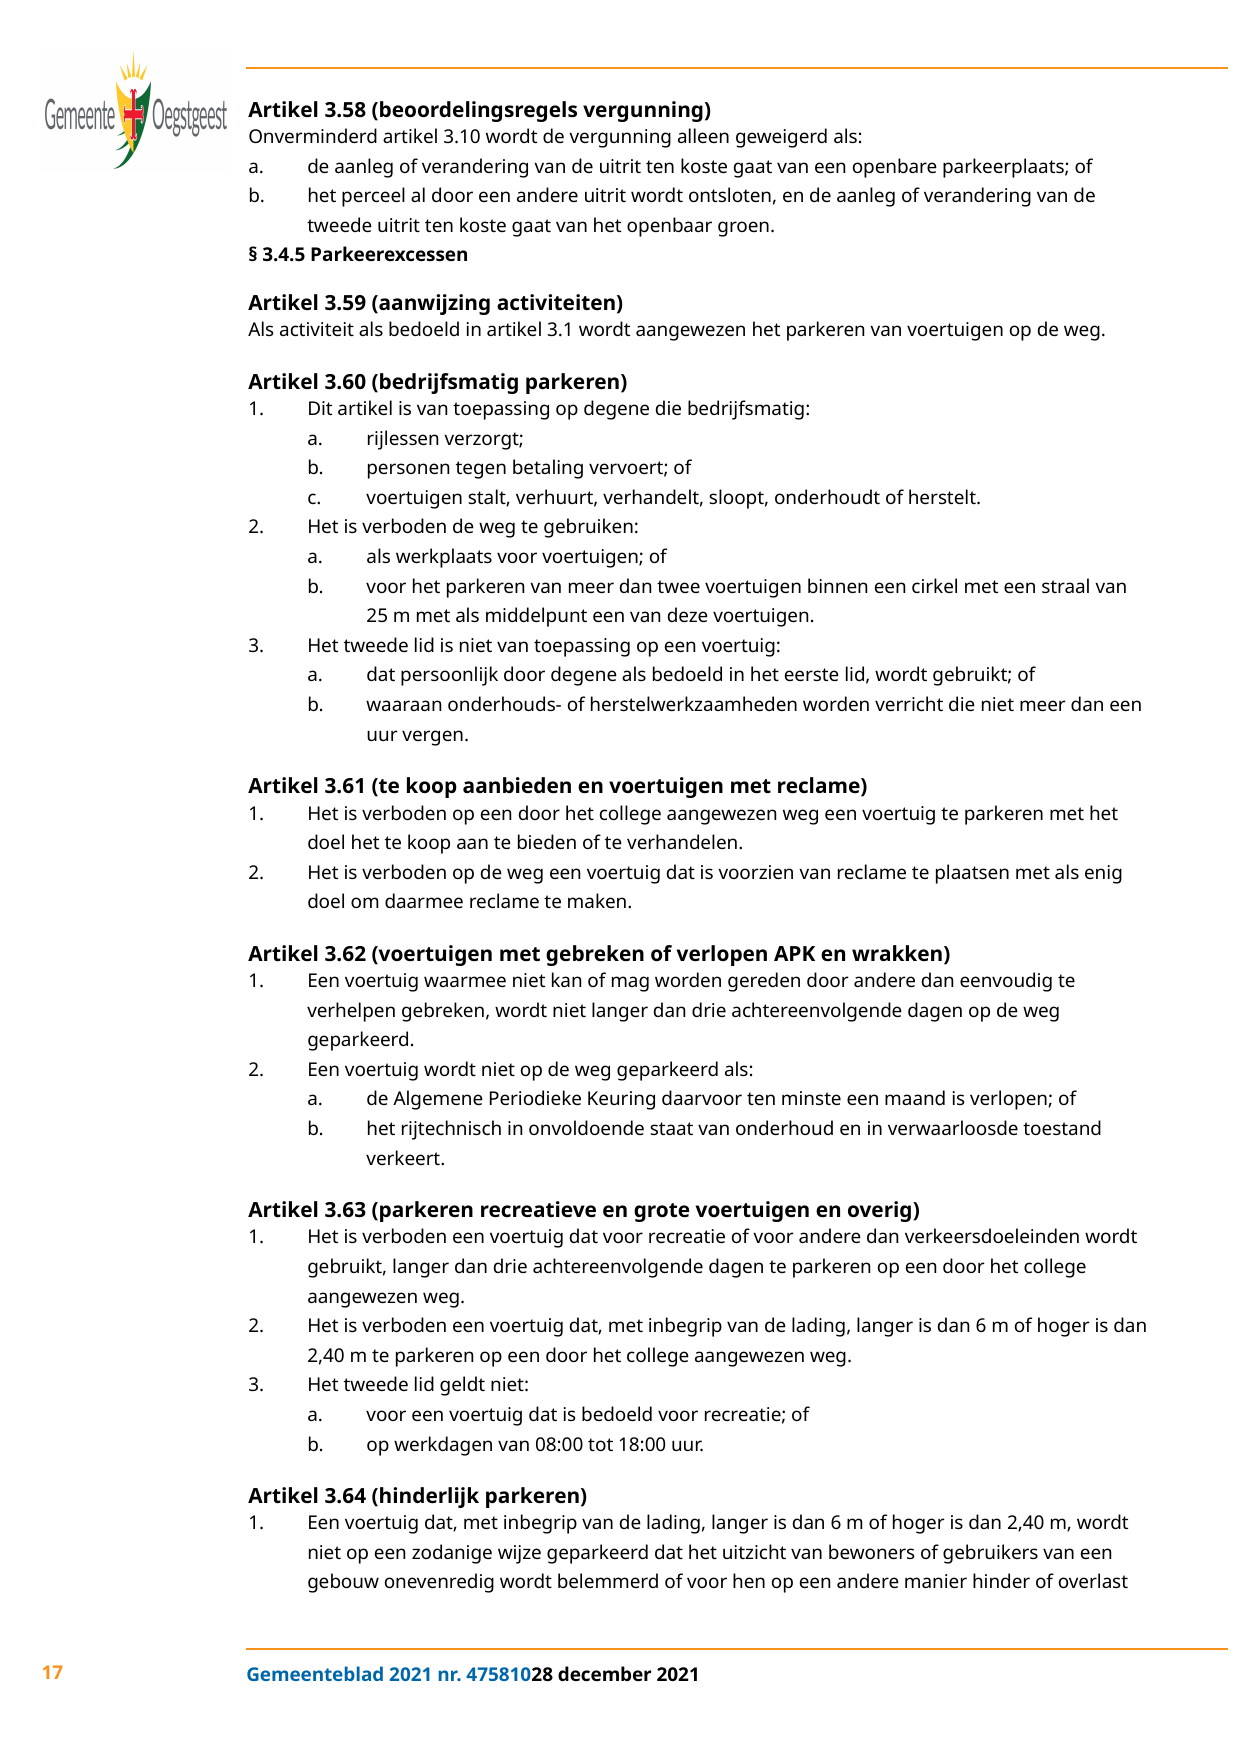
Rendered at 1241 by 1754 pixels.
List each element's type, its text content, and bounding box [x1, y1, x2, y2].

list dat persoonlijk door degene als bedoeld in het eerste lid, wordt gebruikt; of [307, 662, 1152, 687]
list waaraan onderhouds- of herstelwerkzaamheden worden verricht die niet meer dan een uur vergen. [307, 691, 1152, 747]
list als werkplaats voor voertuigen; of [307, 543, 1152, 569]
text Artikel 3.60 (bedrijfsmatig parkeren) [248, 367, 1152, 395]
text Als activiteit als bedoeld in artikel 3.1 wordt aangewezen het parkeren van voertuigen op de weg. [248, 317, 1152, 342]
text Artikel 3.61 (te koop aanbieden en voertuigen met reclame) [248, 771, 1152, 800]
list Het tweede lid is niet van toepassing op een voertuig: [248, 632, 1152, 658]
text Artikel 3.64 (hinderlijk parkeren) [248, 1481, 1152, 1509]
list Het is verboden een voertuig dat voor recreatie of voor andere dan verkeersdoeleinden wordt gebruikt, langer dan drie achtereenvolgende dagen te parkeren op een door het college aangewezen weg. [248, 1224, 1152, 1308]
list het rijtechnisch in onvoldoende staat van onderhoud en in verwaarloosde toestand verkeert. [307, 1115, 1152, 1171]
text Artikel 3.62 (voertuigen met gebreken of verlopen APK en wrakken) [248, 939, 1152, 967]
list voor een voertuig dat is bedoeld voor recreatie; of [307, 1401, 1152, 1427]
list Dit artikel is van toepassing op degene die bedrijfsmatig: [248, 395, 1152, 421]
list het perceel al door een andere uitrit wordt ontsloten, en de aanleg of verandering van de tweede uitrit ten koste gaat van het openbaar groen. [248, 182, 1152, 238]
list de Algemene Periodieke Keuring daarvoor ten minste een maand is verlopen; of [307, 1086, 1152, 1111]
list op werkdagen van 08:00 tot 18:00 uur. [307, 1431, 1152, 1456]
list Een voertuig waarmee niet kan of mag worden gereden door andere dan eenvoudig te verhelpen gebreken, wordt niet langer dan drie achtereenvolgende dagen op de weg geparkeerd. [248, 967, 1152, 1052]
list Een voertuig dat, met inbegrip van de lading, langer is dan 6 m of hoger is dan 2,40 m, wordt niet op een zodanige wijze geparkeerd dat het uitzicht van bewoners of gebruikers van een gebouw onevenredig wordt belemmerd of voor hen op een andere manier hinder of overlast [248, 1509, 1152, 1594]
list Het tweede lid geldt niet: [248, 1372, 1152, 1397]
picture [41, 47, 231, 172]
text § 3.4.5 Parkeerexcessen [248, 242, 1152, 267]
list Het is verboden een voertuig dat, met inbegrip van de lading, langer is dan 6 m of hoger is dan 2,40 m te parkeren op een door het college aangewezen weg. [248, 1312, 1152, 1368]
list de aanleg of verandering van de uitrit ten koste gaat van een openbare parkeerplaats; of [248, 153, 1152, 178]
list Het is verboden op een door het college aangewezen weg een voertuig te parkeren met het doel het te koop aan te bieden of te verhandelen. [248, 800, 1152, 855]
list Een voertuig wordt niet op de weg geparkeerd als: [248, 1056, 1152, 1082]
text Artikel 3.59 (aanwijzing activiteiten) [248, 288, 1152, 317]
text Onverminderd artikel 3.10 wordt de vergunning alleen geweigerd als: [248, 123, 1152, 149]
list personen tegen betaling vervoert; of [307, 454, 1152, 480]
text Artikel 3.58 (beoordelingsregels vergunning) [248, 95, 1152, 123]
list Het is verboden op de weg een voertuig dat is voorzien van reclame te plaatsen met als enig doel om daarmee reclame te maken. [248, 859, 1152, 914]
list rijlessen verzorgt; [307, 425, 1152, 451]
text Artikel 3.63 (parkeren recreatieve en grote voertuigen en overig) [248, 1195, 1152, 1224]
list Het is verboden de weg te gebruiken: [248, 514, 1152, 539]
list voor het parkeren van meer dan twee voertuigen binnen een cirkel met een straal van 25 m met als middelpunt een van deze voertuigen. [307, 573, 1152, 628]
list voertuigen stalt, verhuurt, verhandelt, sloopt, onderhoudt of herstelt. [307, 484, 1152, 510]
